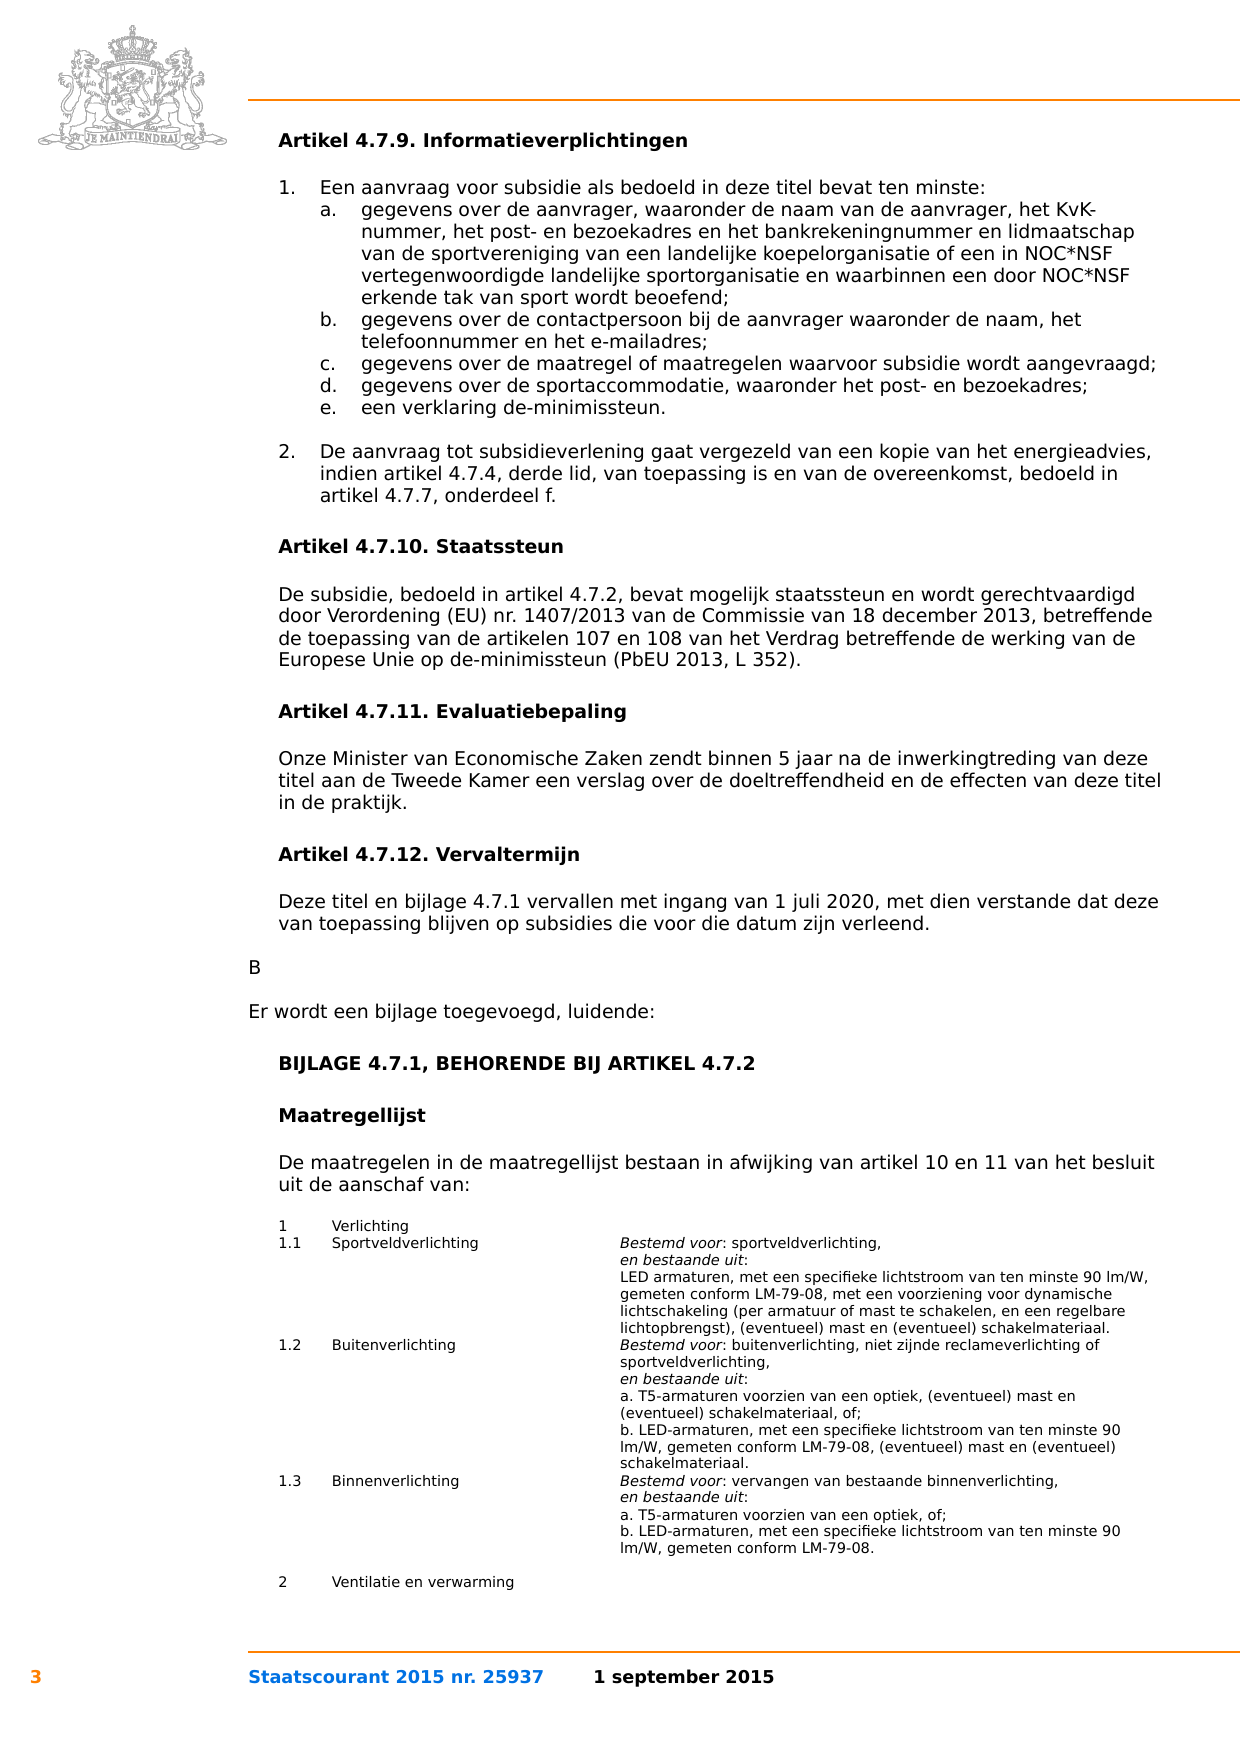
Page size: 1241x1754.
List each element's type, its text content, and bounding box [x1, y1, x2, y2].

table_cell [326, 1557, 614, 1574]
subtitle BIJLAGE 4.7.1, BEHORENDE BIJ ARTIKEL 4.7.2 [278, 1053, 1163, 1075]
table_cell Sportveldverlichting [326, 1235, 614, 1337]
text 2. De aanvraag tot subsidieverlening gaat vergezeld van een kopie van het energieadvies, indien artikel 4.7.4, derde lid, van toepassing is en van de overeenkomst, bedoeld in artikel 4.7.7, onderdeel f. [278, 441, 1163, 506]
text Deze titel en bijlage 4.7.1 vervallen met ingang van 1 juli 2020, met dien verstande dat deze van toepassing blijven op subsidies die voor die datum zijn verleend. [278, 891, 1163, 935]
text 1. Een aanvraag voor subsidie als bedoeld in deze titel bevat ten minste: [278, 177, 1163, 199]
table_cell Binnenverlichting [326, 1473, 614, 1557]
subtitle Artikel 4.7.12. Vervaltermijn [278, 844, 1163, 866]
text Onze Minister van Economische Zaken zendt binnen 5 jaar na de inwerkingtreding van deze titel aan de Tweede Kamer een verslag over de doeltreffendheid en de effecten van deze titel in de praktijk. [278, 748, 1163, 814]
table_cell Buitenverlichting [326, 1337, 614, 1472]
table_cell [278, 1557, 326, 1574]
text De maatregelen in de maatregellijst bestaan in afwijking van artikel 10 en 11 van het besluit uit de aanschaf van: [278, 1152, 1163, 1196]
subtitle Artikel 4.7.11. Evaluatiebepaling [278, 701, 1163, 723]
table_cell Bestemd voor: sportveldverlichting, en bestaande uit: LED armaturen, met een specifieke lichtstroom van ten minste 90 lm/W, gemeten conform LM-79-08, met een voorziening voor dynamische lichtschakeling (per armatuur of mast te schakelen, en een regelbare lichtopbrengst), (eventueel) mast en (eventueel) schakelmateriaal. [614, 1235, 1163, 1337]
table_header 1 [278, 1218, 326, 1235]
table_cell Ventilatie en verwarming [326, 1574, 614, 1591]
text b. gegevens over de contactpersoon bij de aanvrager waaronder de naam, het telefoonnummer en het e-mailadres; [319, 309, 1163, 353]
subtitle Artikel 4.7.9. Informatieverplichtingen [278, 130, 1163, 152]
text De subsidie, bedoeld in artikel 4.7.2, bevat mogelijk staatssteun en wordt gerechtvaardigd door Verordening (EU) nr. 1407/2013 van de Commissie van 18 december 2013, betreffende de toepassing van de artikelen 107 en 108 van het Verdrag betreffende de werking van de Europese Unie op de-minimissteun (PbEU 2013, L 352). [278, 583, 1163, 671]
subtitle Artikel 4.7.10. Staatssteun [278, 536, 1163, 558]
text e. een verklaring de-minimissteun. [319, 397, 1163, 419]
table_header Verlichting [326, 1218, 614, 1235]
table_cell [614, 1557, 1163, 1574]
table_cell 1.3 [278, 1473, 326, 1557]
text d. gegevens over de sportaccommodatie, waaronder het post- en bezoekadres; [319, 375, 1163, 397]
table_cell 2 [278, 1574, 326, 1591]
table_cell 1.2 [278, 1337, 326, 1472]
picture [38, 25, 227, 150]
subtitle Maatregellijst [278, 1105, 1163, 1127]
text a. gegevens over de aanvrager, waaronder de naam van de aanvrager, het KvK-nummer, het post- en bezoekadres en het bankrekeningnummer en lidmaatschap van de sportvereniging van een landelijke koepelorganisatie of een in NOC*NSF vertegenwoordigde landelijke sportorganisatie en waarbinnen een door NOC*NSF erkende tak van sport wordt beoefend; [319, 199, 1163, 309]
table_header [614, 1218, 1163, 1235]
table_cell Bestemd voor: buitenverlichting, niet zijnde reclameverlichting of sportveldverlichting, en bestaande uit: a. T5-armaturen voorzien van een optiek, (eventueel) mast en (eventueel) schakelmateriaal, of; b. LED-armaturen, met een specifieke lichtstroom van ten minste 90 lm/W, gemeten conform LM-79-08, (eventueel) mast en (eventueel) schakelmateriaal. [614, 1337, 1163, 1472]
table_cell Bestemd voor: vervangen van bestaande binnenverlichting, en bestaande uit: a. T5-armaturen voorzien van een optiek, of; b. LED-armaturen, met een specifieke lichtstroom van ten minste 90 lm/W, gemeten conform LM-79-08. [614, 1473, 1163, 1557]
text c. gegevens over de maatregel of maatregelen waarvoor subsidie wordt aangevraagd; [319, 353, 1163, 375]
text B [248, 957, 1163, 979]
table_cell [614, 1574, 1163, 1591]
table_cell 1.1 [278, 1235, 326, 1337]
text Er wordt een bijlage toegevoegd, luidende: [248, 1001, 1163, 1023]
